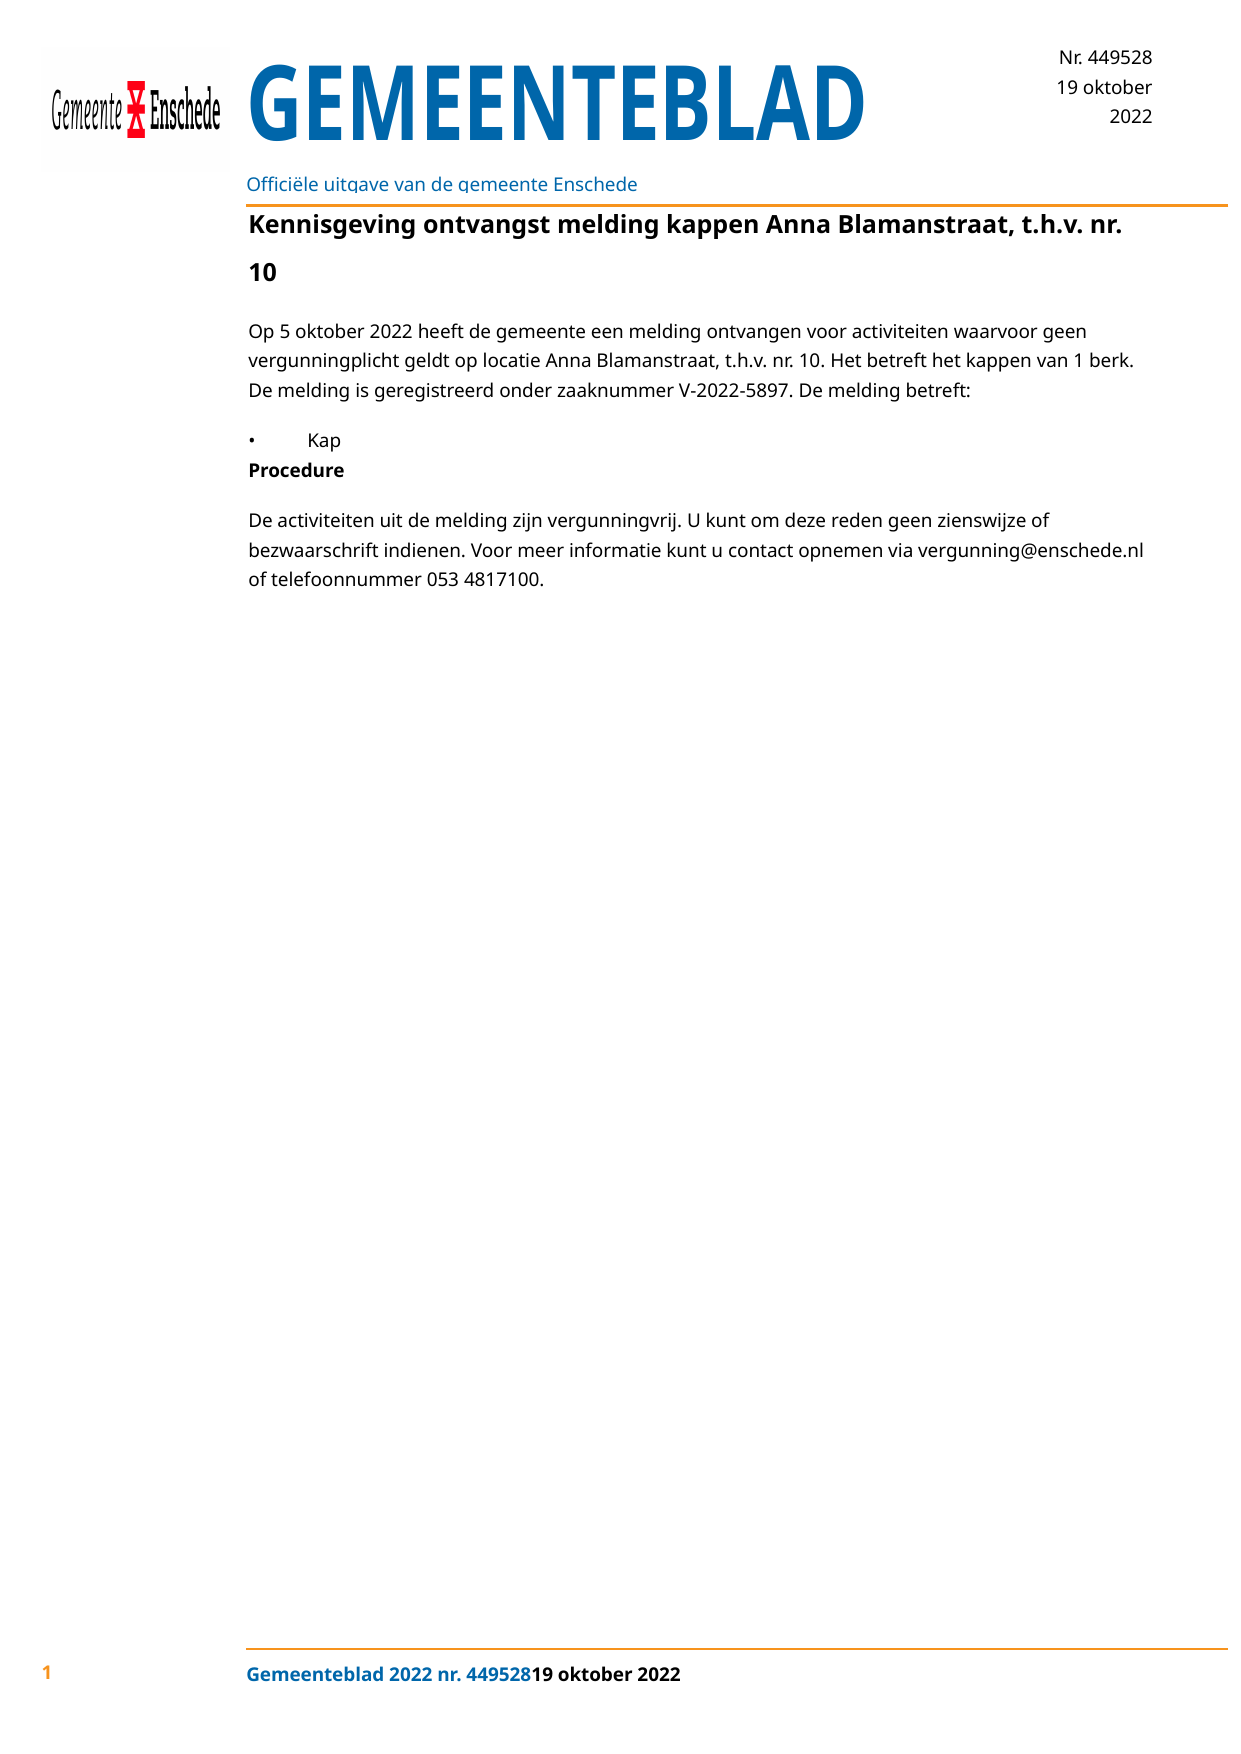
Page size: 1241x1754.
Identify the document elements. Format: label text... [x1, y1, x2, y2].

list Kap [248, 427, 1152, 453]
text Procedure [248, 457, 1152, 483]
picture [41, 47, 231, 172]
text De activiteiten uit de melding zijn vergunningvrij. U kunt om deze reden geen zienswijze of bezwaarschrift indienen. Voor meer informatie kunt u contact opnemen via vergunning@enschede.nl of telefoonnummer 053 4817100. [248, 507, 1152, 592]
text Op 5 oktober 2022 heeft de gemeente een melding ontvangen voor activiteiten waarvoor geen vergunningplicht geldt op locatie Anna Blamanstraat, t.h.v. nr. 10. Het betreft het kappen van 1 berk. De melding is geregistreerd onder zaaknummer V-2022-5897. De melding betreft: [248, 318, 1152, 403]
text Kennisgeving ontvangst melding kappen Anna Blamanstraat, t.h.v. nr. 10 [248, 207, 1152, 288]
